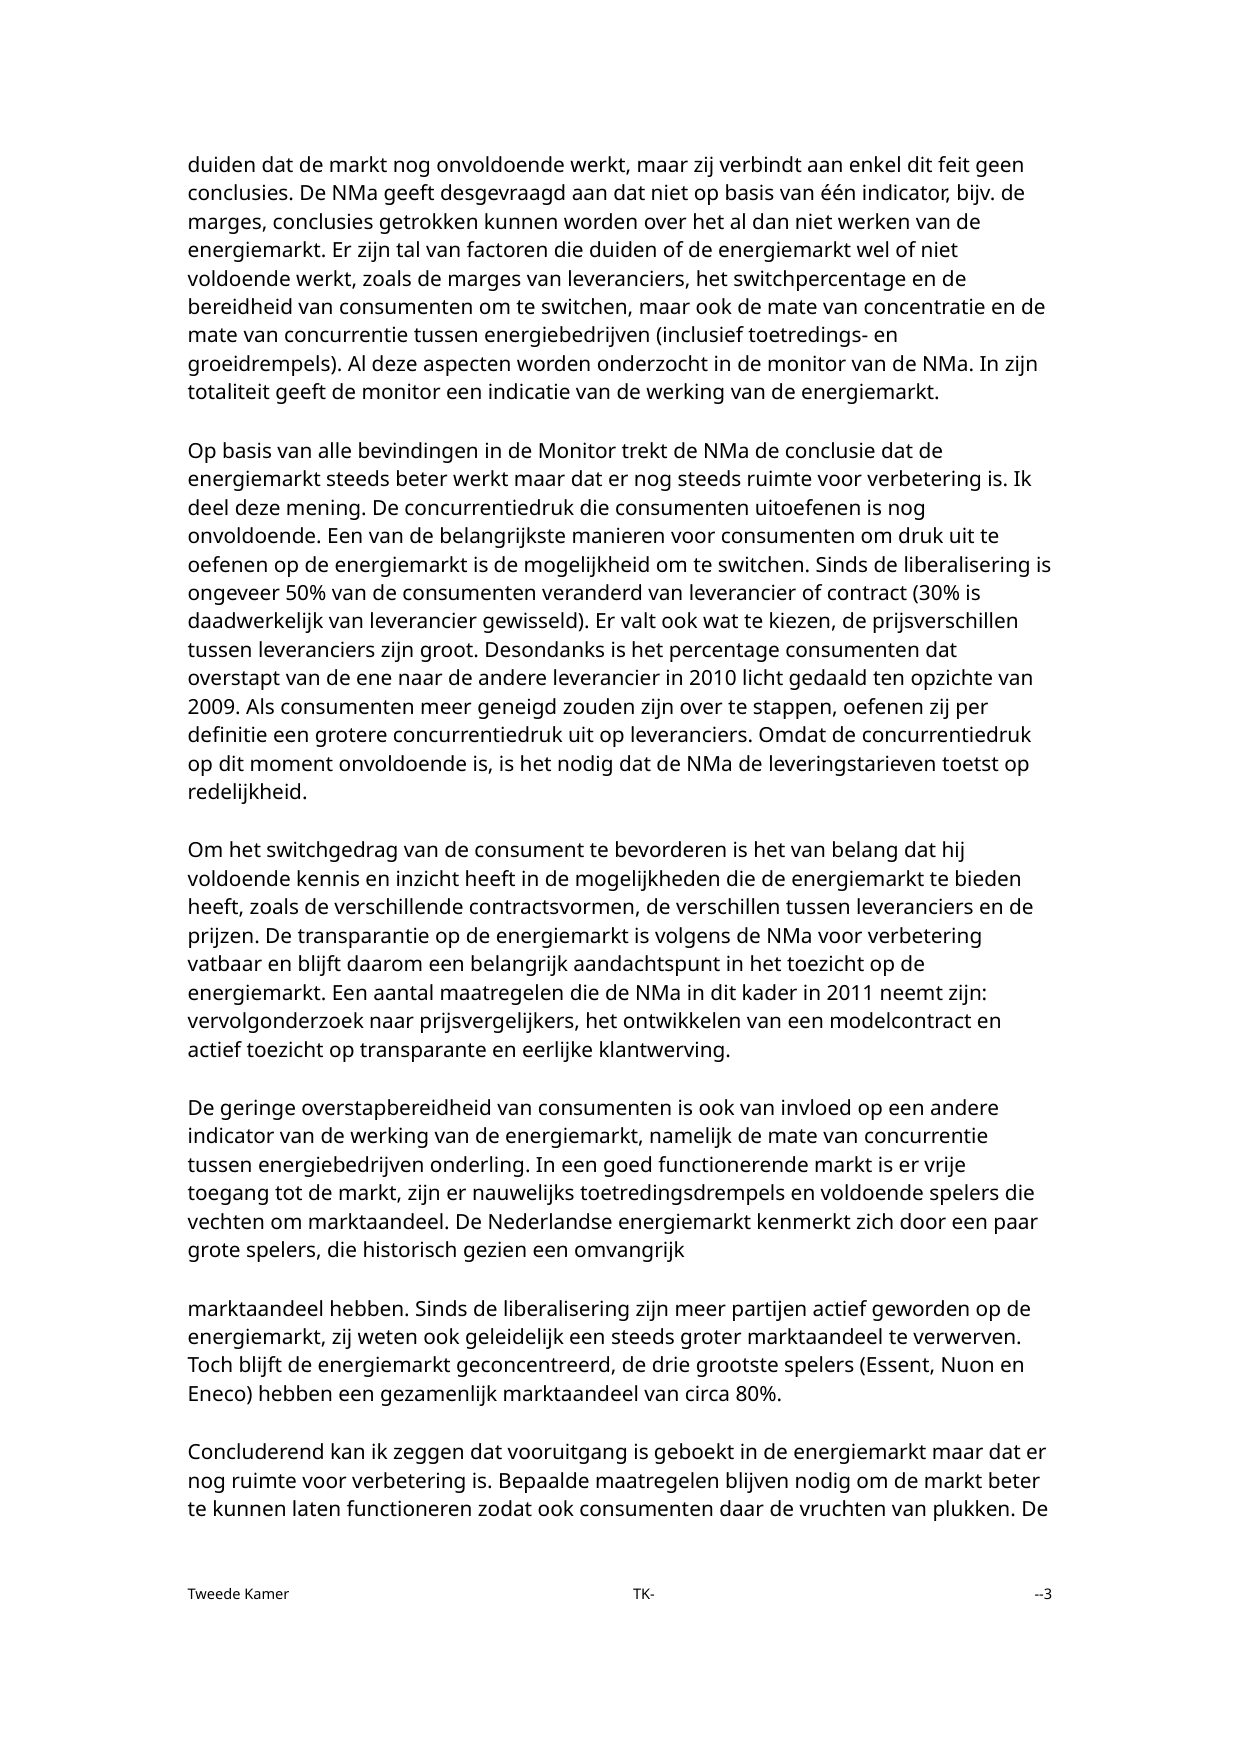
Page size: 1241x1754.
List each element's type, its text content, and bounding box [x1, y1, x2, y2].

text marktaandeel hebben. Sinds de liberalisering zijn meer partijen actief geworden op de energiemarkt, zij weten ook geleidelijk een steeds groter marktaandeel te verwerven. Toch blijft de energiemarkt geconcentreerd, de drie grootste spelers (Essent, Nuon en Eneco) hebben een gezamenlijk marktaandeel van circa 80%. [187, 1294, 1053, 1407]
text Op basis van alle bevindingen in de Monitor trekt de NMa de conclusie dat de energiemarkt steeds beter werkt maar dat er nog steeds ruimte voor verbetering is. Ik deel deze mening. De concurrentiedruk die consumenten uitoefenen is nog onvoldoende. Een van de belangrijkste manieren voor consumenten om druk uit te oefenen op de energiemarkt is de mogelijkheid om te switchen. Sinds de liberalisering is ongeveer 50% van de consumenten veranderd van leverancier of contract (30% is daadwerkelijk van leverancier gewisseld). Er valt ook wat te kiezen, de prijsverschillen tussen leveranciers zijn groot. Desondanks is het percentage consumenten dat overstapt van de ene naar de andere leverancier in 2010 licht gedaald ten opzichte van 2009. Als consumenten meer geneigd zouden zijn over te stappen, oefenen zij per definitie een grotere concurrentiedruk uit op leveranciers. Omdat de concurrentiedruk op dit moment onvoldoende is, is het nodig dat de NMa de leveringstarieven toetst op redelijkheid. [187, 436, 1053, 806]
text De geringe overstapbereidheid van consumenten is ook van invloed op een andere indicator van de werking van de energiemarkt, namelijk de mate van concurrentie tussen energiebedrijven onderling. In een goed functionerende markt is er vrije toegang tot de markt, zijn er nauwelijks toetredingsdrempels en voldoende spelers die vechten om marktaandeel. De Nederlandse energiemarkt kenmerkt zich door een paar grote spelers, die historisch gezien een omvangrijk [187, 1093, 1053, 1264]
text Concluderend kan ik zeggen dat vooruitgang is geboekt in de energiemarkt maar dat er nog ruimte voor verbetering is. Bepaalde maatregelen blijven nodig om de markt beter te kunnen laten functioneren zodat ook consumenten daar de vruchten van plukken. De [187, 1437, 1053, 1523]
text Om het switchgedrag van de consument te bevorderen is het van belang dat hij voldoende kennis en inzicht heeft in de mogelijkheden die de energiemarkt te bieden heeft, zoals de verschillende contractsvormen, de verschillen tussen leveranciers en de prijzen. De transparantie op de energiemarkt is volgens de NMa voor verbetering vatbaar en blijft daarom een belangrijk aandachtspunt in het toezicht op de energiemarkt. Een aantal maatregelen die de NMa in dit kader in 2011 neemt zijn: vervolgonderzoek naar prijsvergelijkers, het ontwikkelen van een modelcontract en actief toezicht op transparante en eerlijke klantwerving. [187, 836, 1053, 1063]
text duiden dat de markt nog onvoldoende werkt, maar zij verbindt aan enkel dit feit geen conclusies. De NMa geeft desgevraagd aan dat niet op basis van één indicator, bijv. de marges, conclusies getrokken kunnen worden over het al dan niet werken van de energiemarkt. Er zijn tal van factoren die duiden of de energiemarkt wel of niet voldoende werkt, zoals de marges van leveranciers, het switchpercentage en de bereidheid van consumenten om te switchen, maar ook de mate van concentratie en de mate van concurrentie tussen energiebedrijven (inclusief toetredings- en groeidrempels). Al deze aspecten worden onderzocht in de monitor van de NMa. In zijn totaliteit geeft de monitor een indicatie van de werking van de energiemarkt. [187, 150, 1053, 406]
